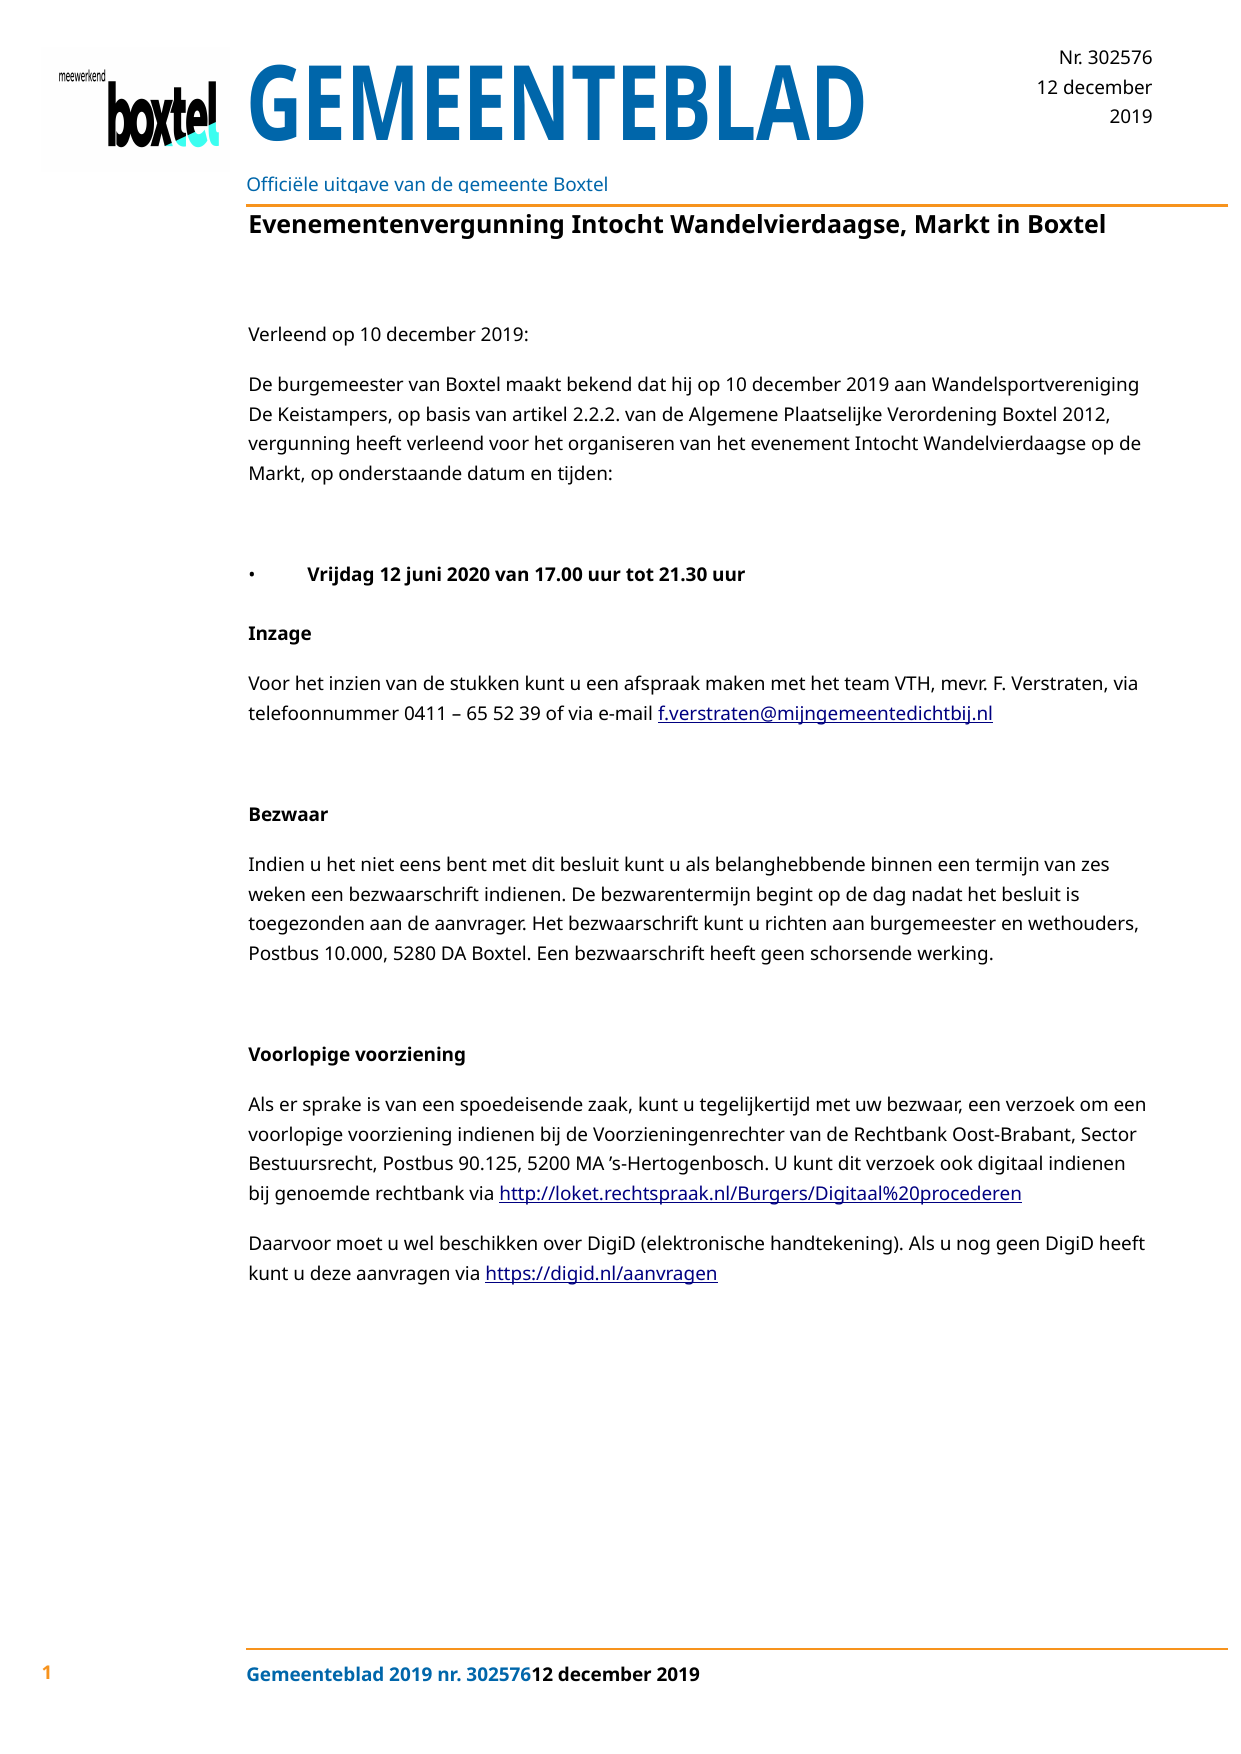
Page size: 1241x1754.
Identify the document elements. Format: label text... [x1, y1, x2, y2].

text Voorlopige voorziening [248, 1041, 1152, 1066]
text Inzage [248, 620, 1152, 646]
text Voor het inzien van de stukken kunt u een afspraak maken met het team VTH, mevr. F. Verstraten, via telefoonnummer 0411 – 65 52 39 of via e-mail f.verstraten@mijngemeentedichtbij.nl [248, 670, 1152, 726]
text De burgemeester van Boxtel maakt bekend dat hij op 10 december 2019 aan Wandelsportvereniging De Keistampers, op basis van artikel 2.2.2. van de Algemene Plaatselijke Verordening Boxtel 2012, vergunning heeft verleend voor het organiseren van het evenement Intocht Wandelvierdaagse op de Markt, op onderstaande datum en tijden: [248, 371, 1152, 486]
text Verleend op 10 december 2019: [248, 321, 1152, 346]
list Vrijdag 12 juni 2020 van 17.00 uur tot 21.30 uur [248, 561, 1152, 586]
text Evenementenvergunning Intocht Wandelvierdaagse, Markt in Boxtel [248, 207, 1152, 241]
text Daarvoor moet u wel beschikken over DigiD (elektronische handtekening). Als u nog geen DigiD heeft kunt u deze aanvragen via https://digid.nl/aanvragen [248, 1230, 1152, 1286]
picture [41, 47, 231, 172]
text Als er sprake is van een spoedeisende zaak, kunt u tegelijkertijd met uw bezwaar, een verzoek om een voorlopige voorziening indienen bij de Voorzieningenrechter van de Rechtbank Oost-Brabant, Sector Bestuursrecht, Postbus 90.125, 5200 MA ’s-Hertogenbosch. U kunt dit verzoek ook digitaal indienen bij genoemde rechtbank via http://loket.rechtspraak.nl/Burgers/Digitaal%20procederen [248, 1091, 1152, 1206]
text Indien u het niet eens bent met dit besluit kunt u als belanghebbende binnen een termijn van zes weken een bezwaarschrift indienen. De bezwarentermijn begint op de dag nadat het besluit is toegezonden aan de aanvrager. Het bezwaarschrift kunt u richten aan burgemeester en wethouders, Postbus 10.000, 5280 DA Boxtel. Een bezwaarschrift heeft geen schorsende werking. [248, 851, 1152, 966]
text Bezwaar [248, 801, 1152, 826]
